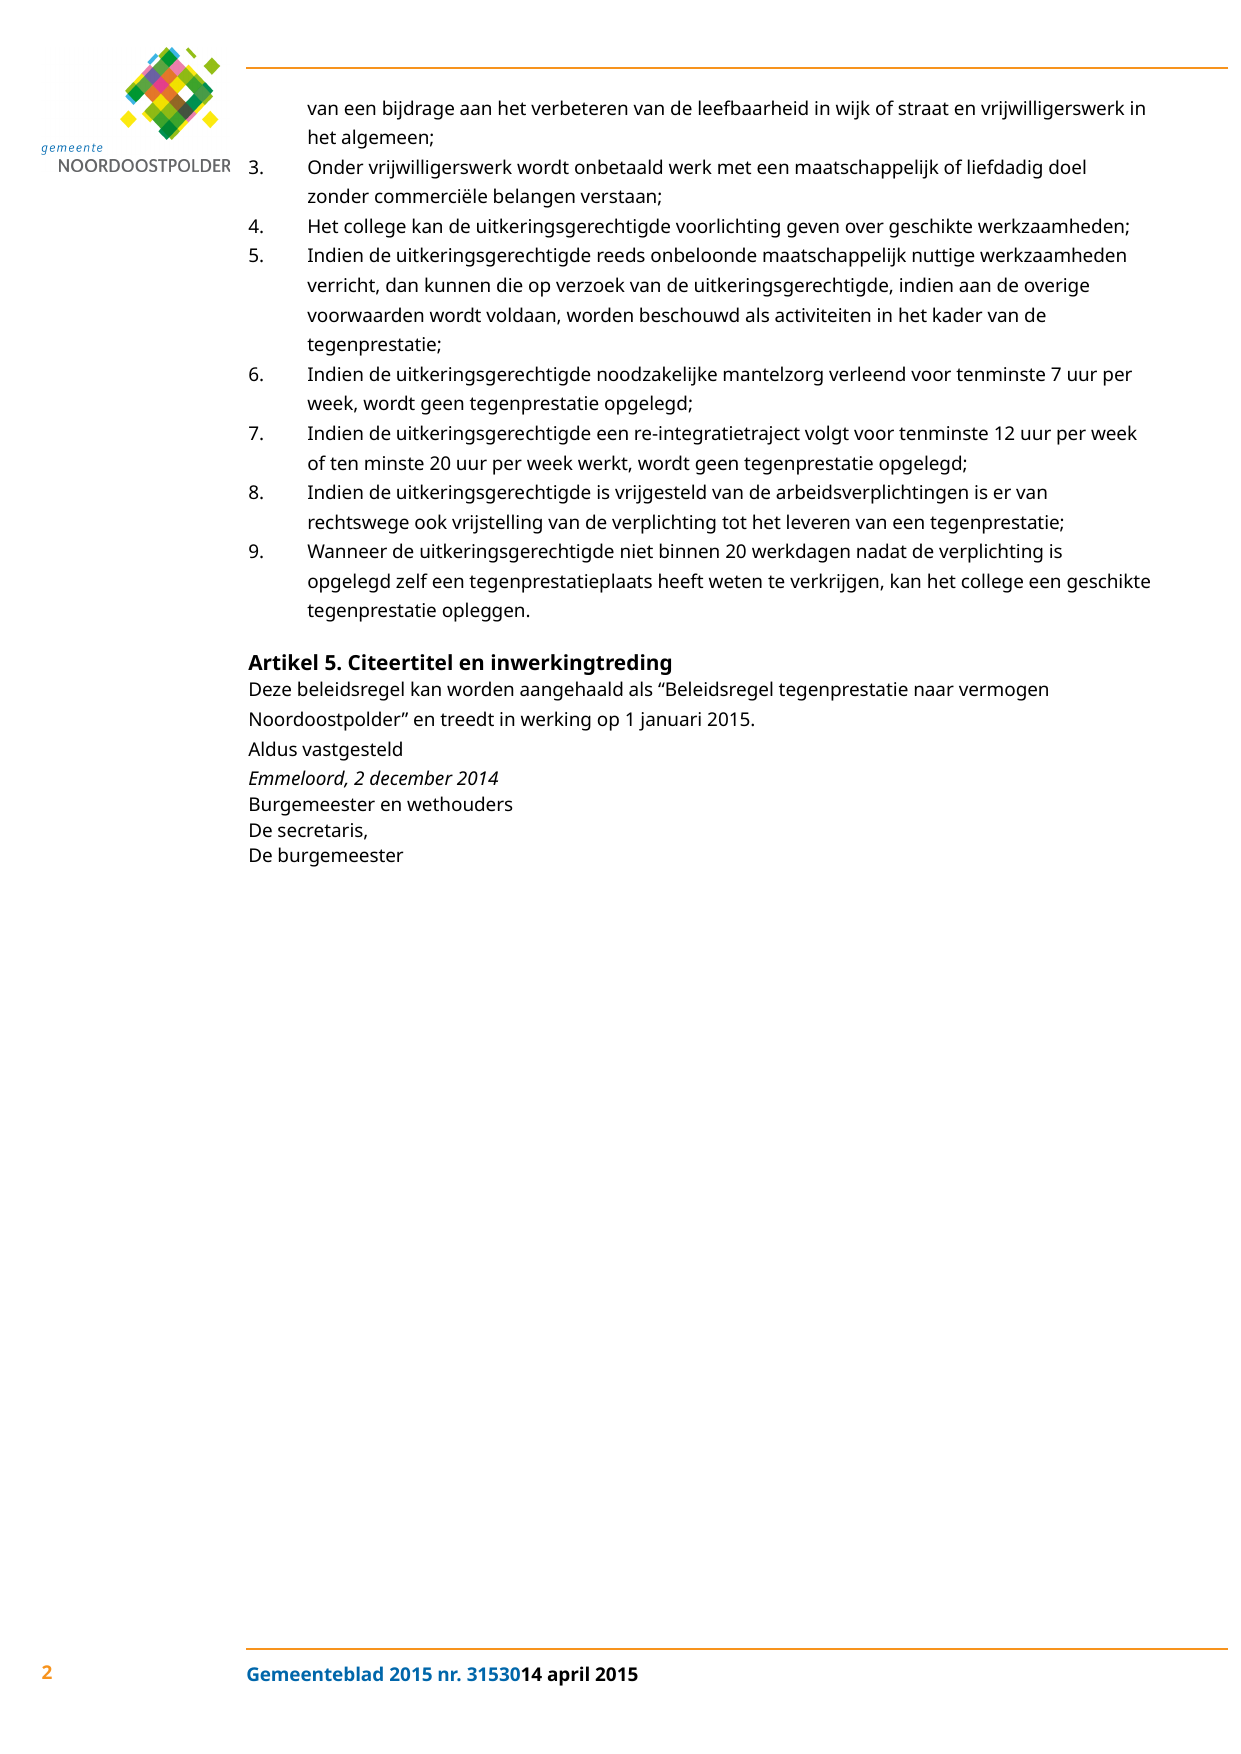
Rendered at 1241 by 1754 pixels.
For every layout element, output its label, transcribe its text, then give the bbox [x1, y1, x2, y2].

text Aldus vastgesteld [248, 736, 1152, 761]
text Emmeloord, 2 december 2014 [248, 765, 1152, 791]
list van een bijdrage aan het verbeteren van de leefbaarheid in wijk of straat en vrijwilligerswerk in het algemeen; [248, 95, 1152, 150]
text De burgemeester [248, 842, 1152, 868]
picture [41, 47, 231, 172]
list Indien de uitkeringsgerechtigde reeds onbeloonde maatschappelijk nuttige werkzaamheden verricht, dan kunnen die op verzoek van de uitkeringsgerechtigde, indien aan de overige voorwaarden wordt voldaan, worden beschouwd als activiteiten in het kader van de tegenprestatie; [248, 243, 1152, 357]
list Indien de uitkeringsgerechtigde noodzakelijke mantelzorg verleend voor tenminste 7 uur per week, wordt geen tegenprestatie opgelegd; [248, 361, 1152, 416]
list Onder vrijwilligerswerk wordt onbetaald werk met een maatschappelijk of liefdadig doel zonder commerciële belangen verstaan; [248, 154, 1152, 209]
text De secretaris, [248, 817, 1152, 842]
list Indien de uitkeringsgerechtigde een re-integratietraject volgt voor tenminste 12 uur per week of ten minste 20 uur per week werkt, wordt geen tegenprestatie opgelegd; [248, 420, 1152, 476]
list Indien de uitkeringsgerechtigde is vrijgesteld van de arbeidsverplichtingen is er van rechtswege ook vrijstelling van de verplichting tot het leveren van een tegenprestatie; [248, 479, 1152, 535]
list Wanneer de uitkeringsgerechtigde niet binnen 20 werkdagen nadat de verplichting is opgelegd zelf een tegenprestatieplaats heeft weten te verkrijgen, kan het college een geschikte tegenprestatie opleggen. [248, 538, 1152, 623]
list Het college kan de uitkeringsgerechtigde voorlichting geven over geschikte werkzaamheden; [248, 213, 1152, 239]
text Artikel 5. Citeertitel en inwerkingtreding [248, 648, 1152, 677]
text Burgemeester en wethouders [248, 791, 1152, 817]
text Deze beleidsregel kan worden aangehaald als “Beleidsregel tegenprestatie naar vermogen Noordoostpolder” en treedt in werking op 1 januari 2015. [248, 677, 1152, 732]
